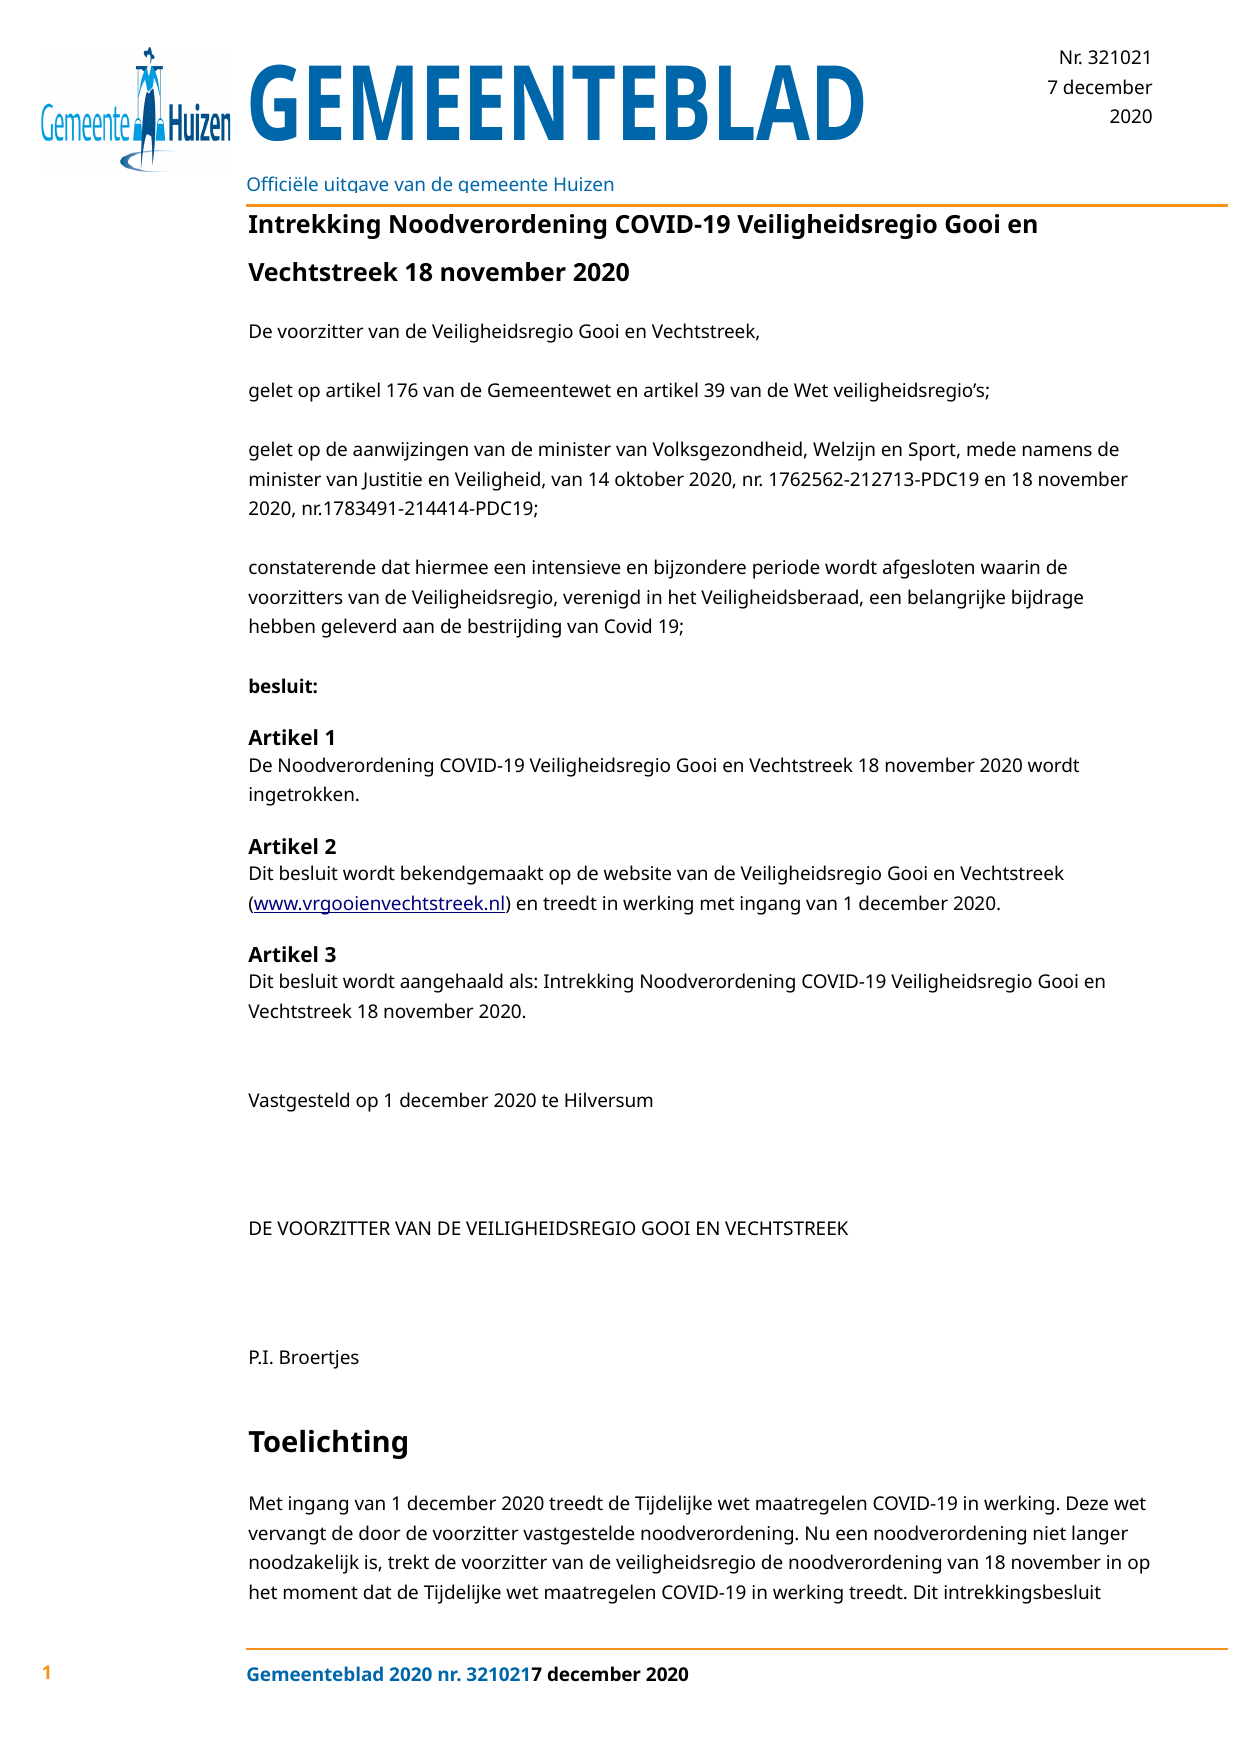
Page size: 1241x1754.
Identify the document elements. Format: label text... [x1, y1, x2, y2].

text gelet op artikel 176 van de Gemeentewet en artikel 39 van de Wet veiligheidsregio’s; [248, 377, 1152, 403]
text De voorzitter van de Veiligheidsregio Gooi en Vechtstreek, [248, 318, 1152, 344]
text Dit besluit wordt bekendgemaakt op de website van de Veiligheidsregio Gooi en Vechtstreek (www.vrgooienvechtstreek.nl) en treedt in werking met ingang van 1 december 2020. [248, 860, 1152, 916]
text Artikel 2 [248, 832, 1152, 860]
text besluit: [248, 673, 1152, 699]
text P.I. Broertjes [248, 1344, 1152, 1370]
text constaterende dat hiermee een intensieve en bijzondere periode wordt afgesloten waarin de voorzitters van de Veiligheidsregio, verenigd in het Veiligheidsberaad, een belangrijke bijdrage hebben geleverd aan de bestrijding van Covid 19; [248, 554, 1152, 639]
text Vastgesteld op 1 december 2020 te Hilversum [248, 1087, 1152, 1113]
text Intrekking Noodverordening COVID-19 Veiligheidsregio Gooi en Vechtstreek 18 november 2020 [248, 207, 1152, 288]
picture [41, 47, 231, 172]
text Met ingang van 1 december 2020 treedt de Tijdelijke wet maatregelen COVID-19 in werking. Deze wet vervangt de door de voorzitter vastgestelde noodverordening. Nu een noodverordening niet langer noodzakelijk is, trekt de voorzitter van de veiligheidsregio de noodverordening van 18 november in op het moment dat de Tijdelijke wet maatregelen COVID-19 in werking treedt. Dit intrekkingsbesluit [248, 1490, 1152, 1605]
text Artikel 3 [248, 940, 1152, 969]
text Artikel 1 [248, 723, 1152, 752]
text De Noodverordening COVID-19 Veiligheidsregio Gooi en Vechtstreek 18 november 2020 wordt ingetrokken. [248, 752, 1152, 807]
text DE VOORZITTER VAN DE VEILIGHEIDSREGIO GOOI EN VECHTSTREEK [248, 1216, 1152, 1241]
text Dit besluit wordt aangehaald als: Intrekking Noodverordening COVID-19 Veiligheidsregio Gooi en Vechtstreek 18 november 2020. [248, 969, 1152, 1024]
text Toelichting [248, 1421, 1152, 1461]
text gelet op de aanwijzingen van de minister van Volksgezondheid, Welzijn en Sport, mede namens de minister van Justitie en Veiligheid, van 14 oktober 2020, nr. 1762562-212713-PDC19 en 18 november 2020, nr.1783491-214414-PDC19; [248, 436, 1152, 521]
